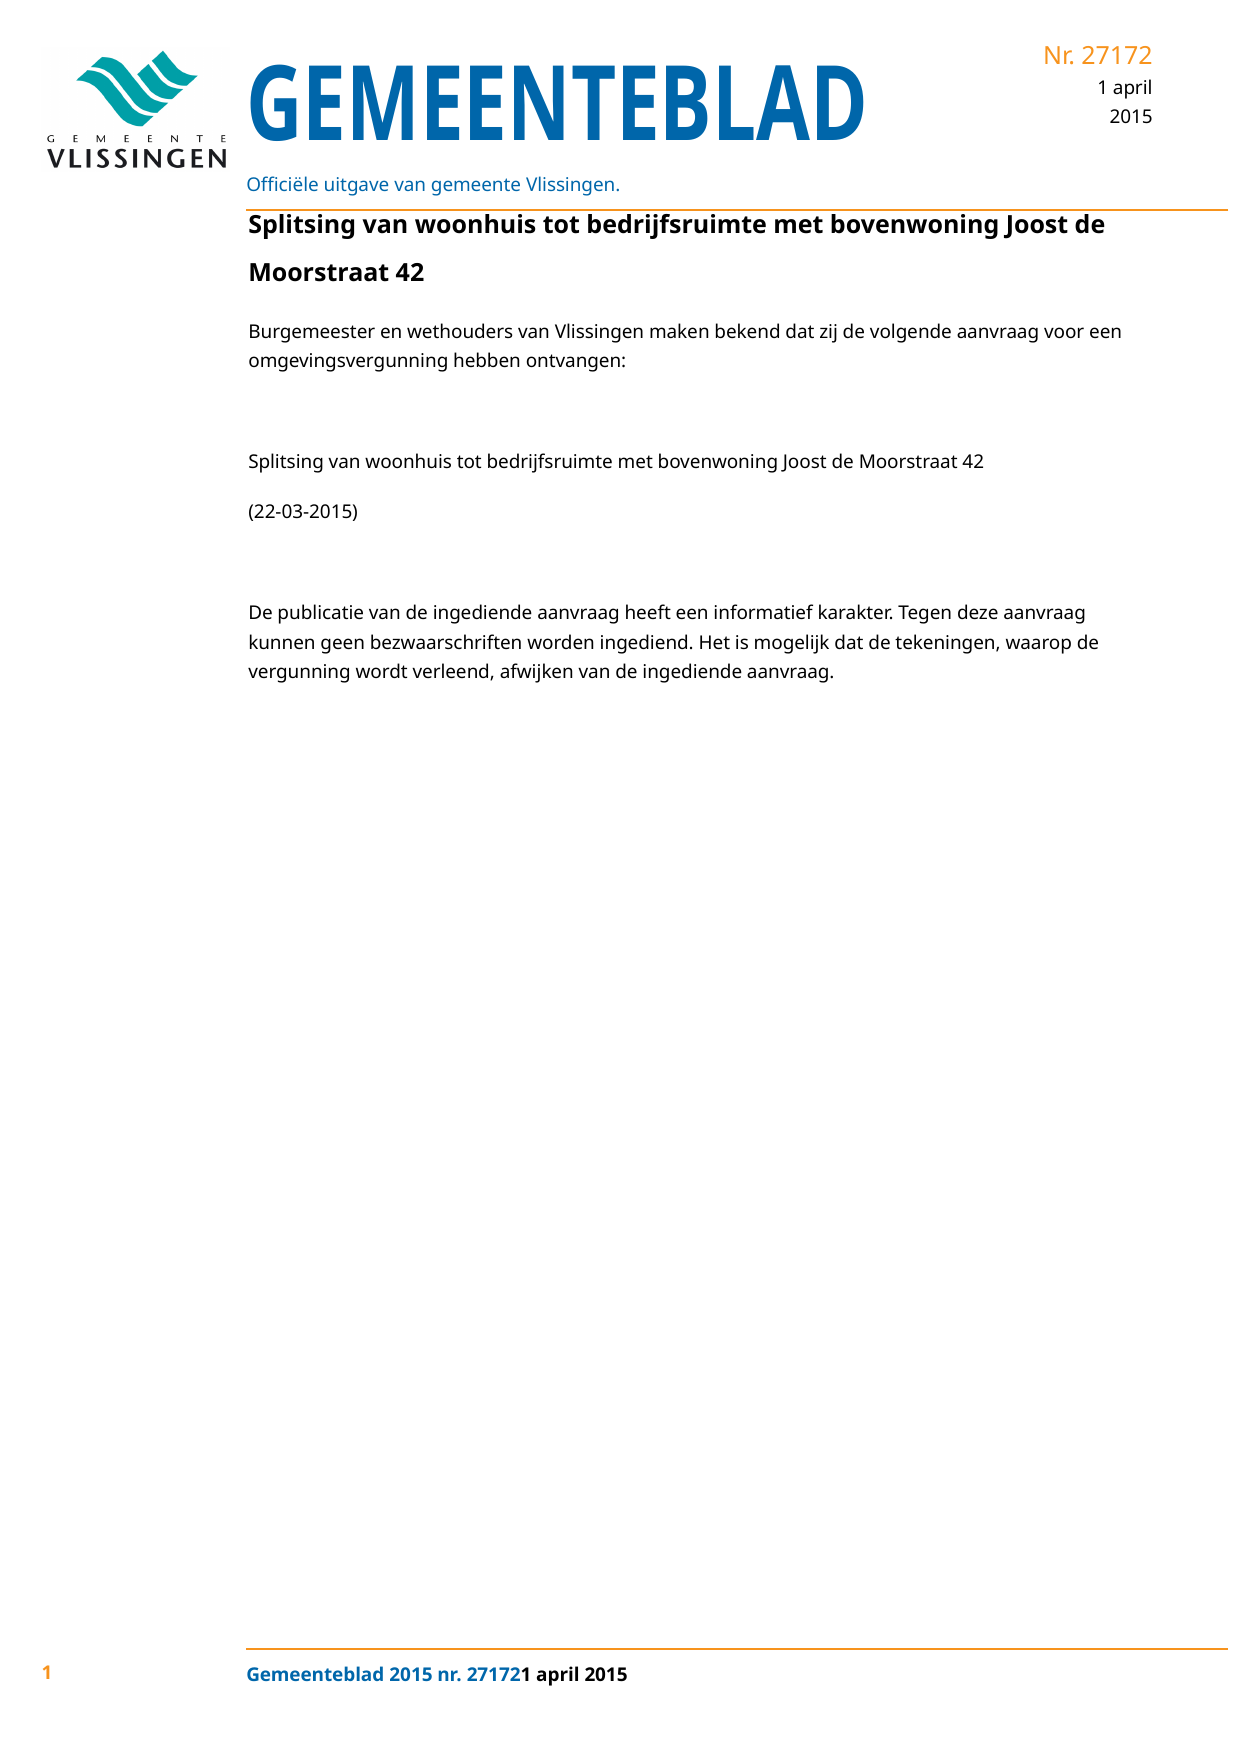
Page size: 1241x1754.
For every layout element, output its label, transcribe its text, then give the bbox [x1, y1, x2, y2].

text Burgemeester en wethouders van Vlissingen maken bekend dat zij de volgende aanvraag voor een omgevingsvergunning hebben ontvangen: [248, 318, 1152, 373]
picture [41, 47, 231, 172]
text (22-03-2015) [248, 499, 1152, 524]
text Splitsing van woonhuis tot bedrijfsruimte met bovenwoning Joost de Moorstraat 42 [248, 211, 1152, 288]
text Splitsing van woonhuis tot bedrijfsruimte met bovenwoning Joost de Moorstraat 42 [248, 448, 1152, 474]
text De publicatie van de ingediende aanvraag heeft een informatief karakter. Tegen deze aanvraag kunnen geen bezwaarschriften worden ingediend. Het is mogelijk dat de tekeningen, waarop de vergunning wordt verleend, afwijken van de ingediende aanvraag. [248, 599, 1152, 684]
